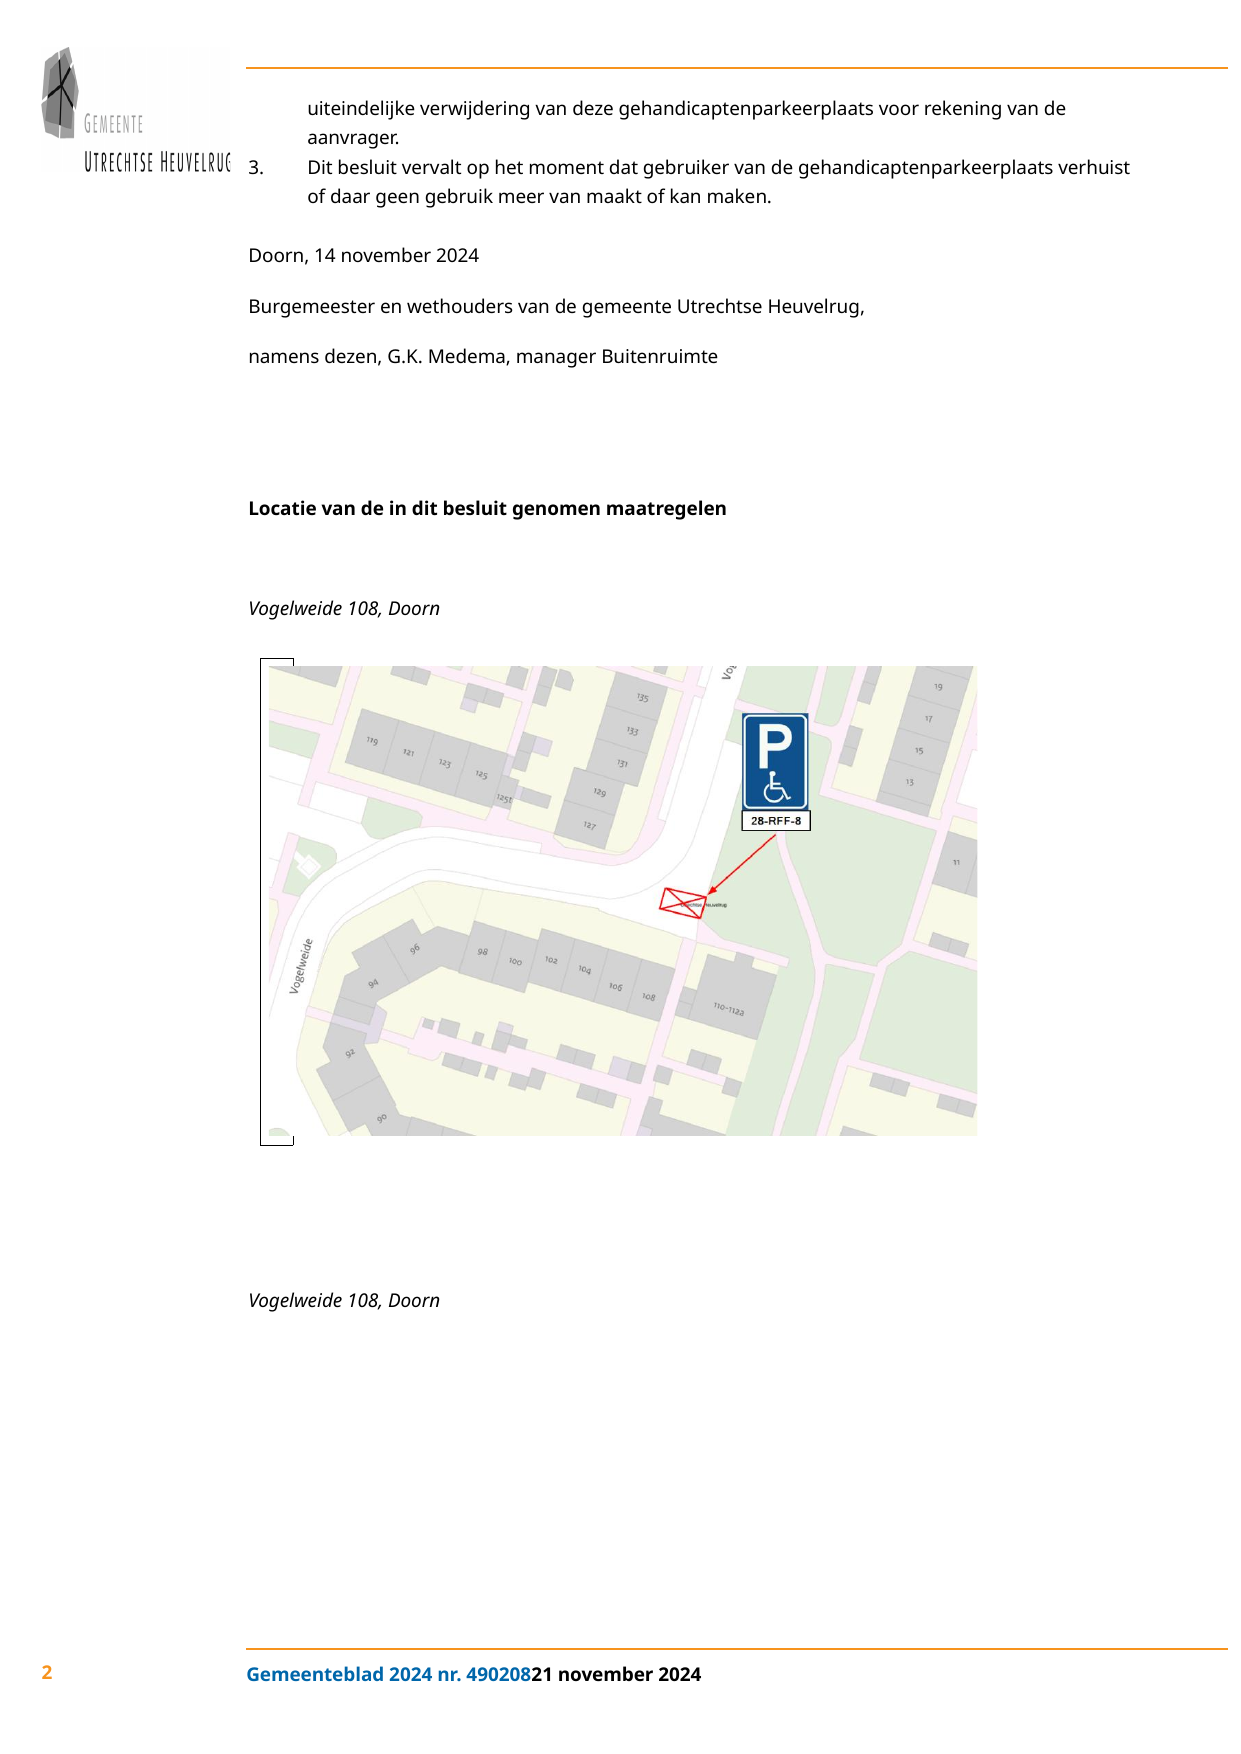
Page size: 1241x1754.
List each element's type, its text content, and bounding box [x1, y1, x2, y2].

picture [41, 47, 231, 172]
text Burgemeester en wethouders van de gemeente Utrechtse Heuvelrug, [248, 293, 1152, 319]
text Locatie van de in dit besluit genomen maatregelen [248, 495, 1152, 521]
list Dit besluit vervalt op het moment dat gebruiker van de gehandicaptenparkeerplaats verhuist of daar geen gebruik meer van maakt of kan maken. [248, 154, 1152, 209]
text Doorn, 14 november 2024 [248, 243, 1152, 268]
text namens dezen, G.K. Medema, manager Buitenruimte [248, 343, 1152, 369]
list uiteindelijke verwijdering van deze gehandicaptenparkeerplaats voor rekening van de aanvrager. [248, 95, 1152, 150]
text Vogelweide 108, Doorn [248, 1288, 1152, 1313]
text Vogelweide 108, Doorn [248, 596, 1152, 621]
picture [268, 666, 978, 1136]
